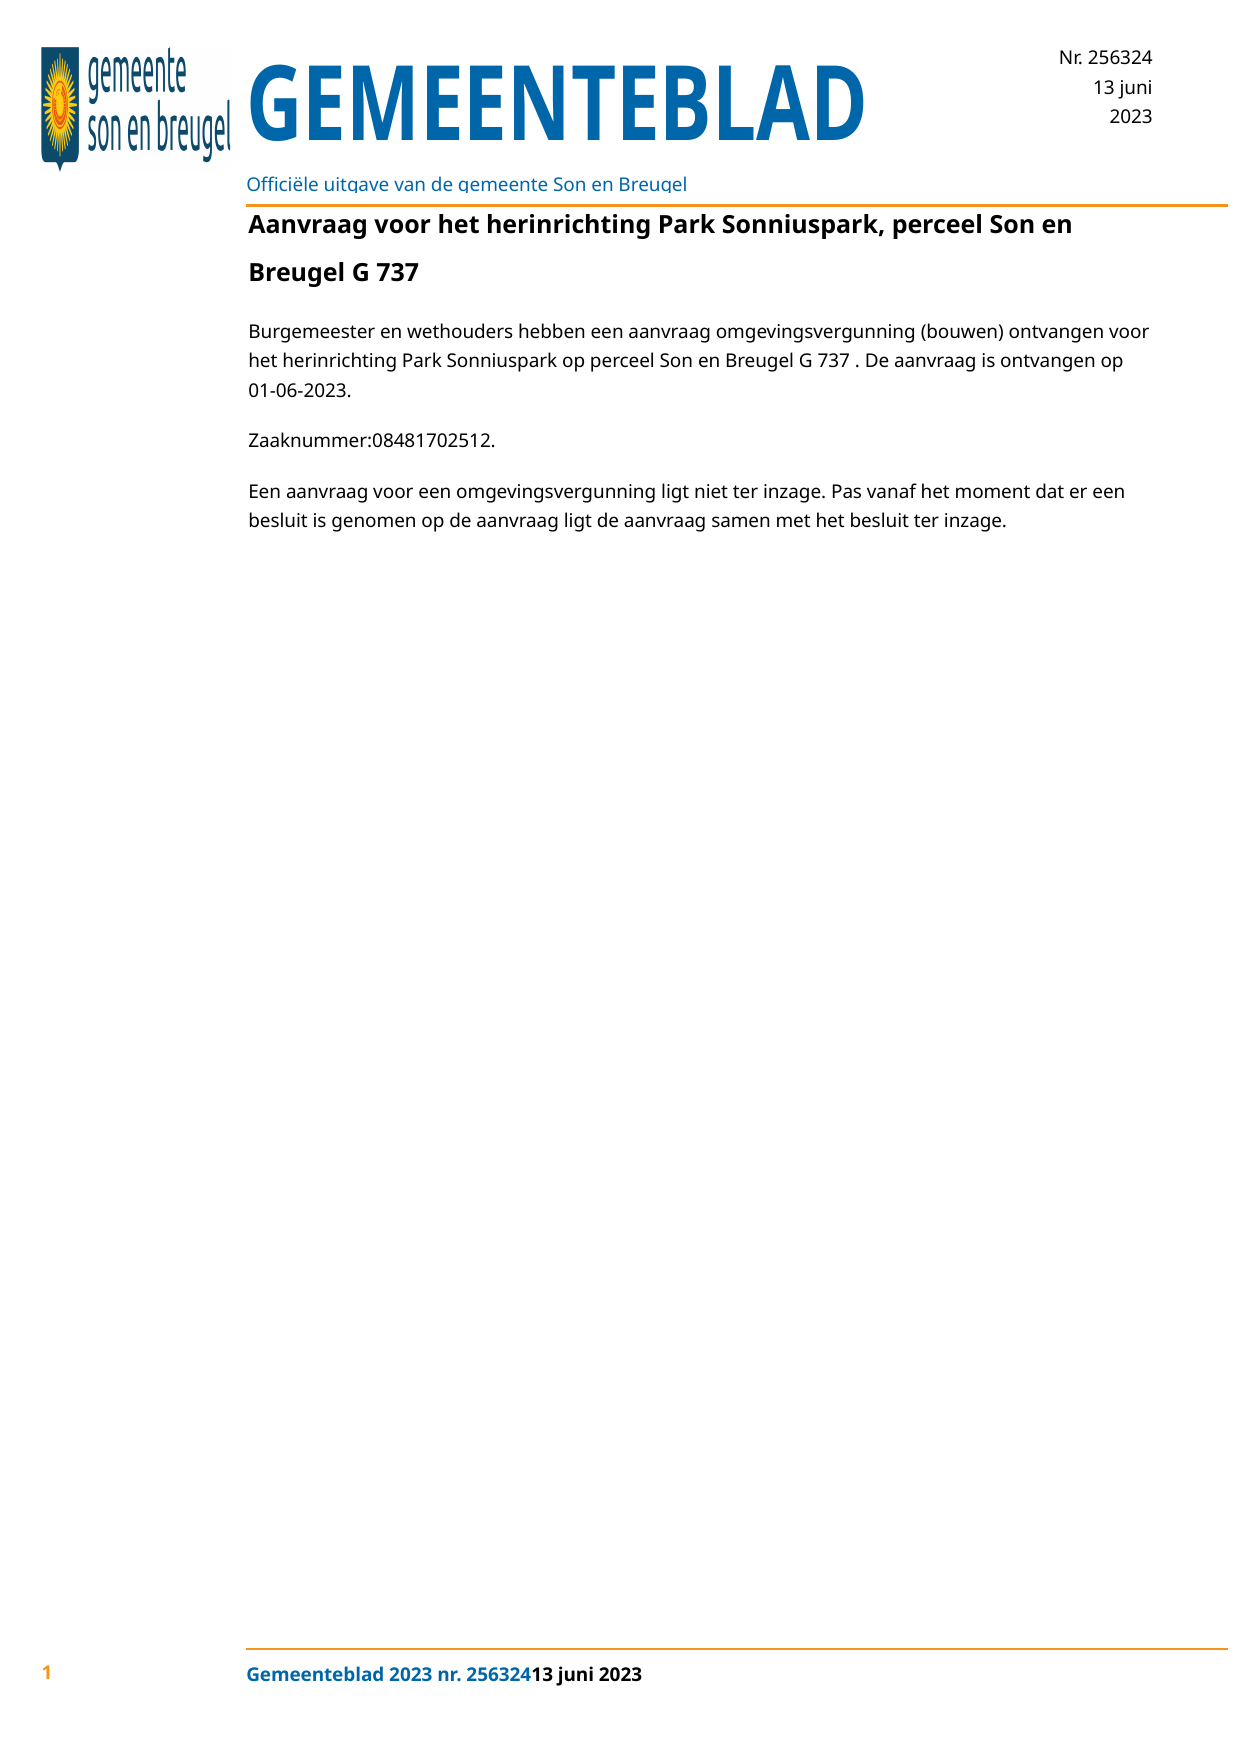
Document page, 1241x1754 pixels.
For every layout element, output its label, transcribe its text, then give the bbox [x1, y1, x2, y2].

picture [41, 47, 231, 172]
text Burgemeester en wethouders hebben een aanvraag omgevingsvergunning (bouwen) ontvangen voor het herinrichting Park Sonniuspark op perceel Son en Breugel G 737 . De aanvraag is ontvangen op 01-06-2023. [248, 318, 1152, 403]
text Een aanvraag voor een omgevingsvergunning ligt niet ter inzage. Pas vanaf het moment dat er een besluit is genomen op de aanvraag ligt de aanvraag samen met het besluit ter inzage. [248, 478, 1152, 533]
text Zaaknummer:08481702512. [248, 427, 1152, 453]
text Aanvraag voor het herinrichting Park Sonniuspark, perceel Son en Breugel G 737 [248, 207, 1152, 288]
